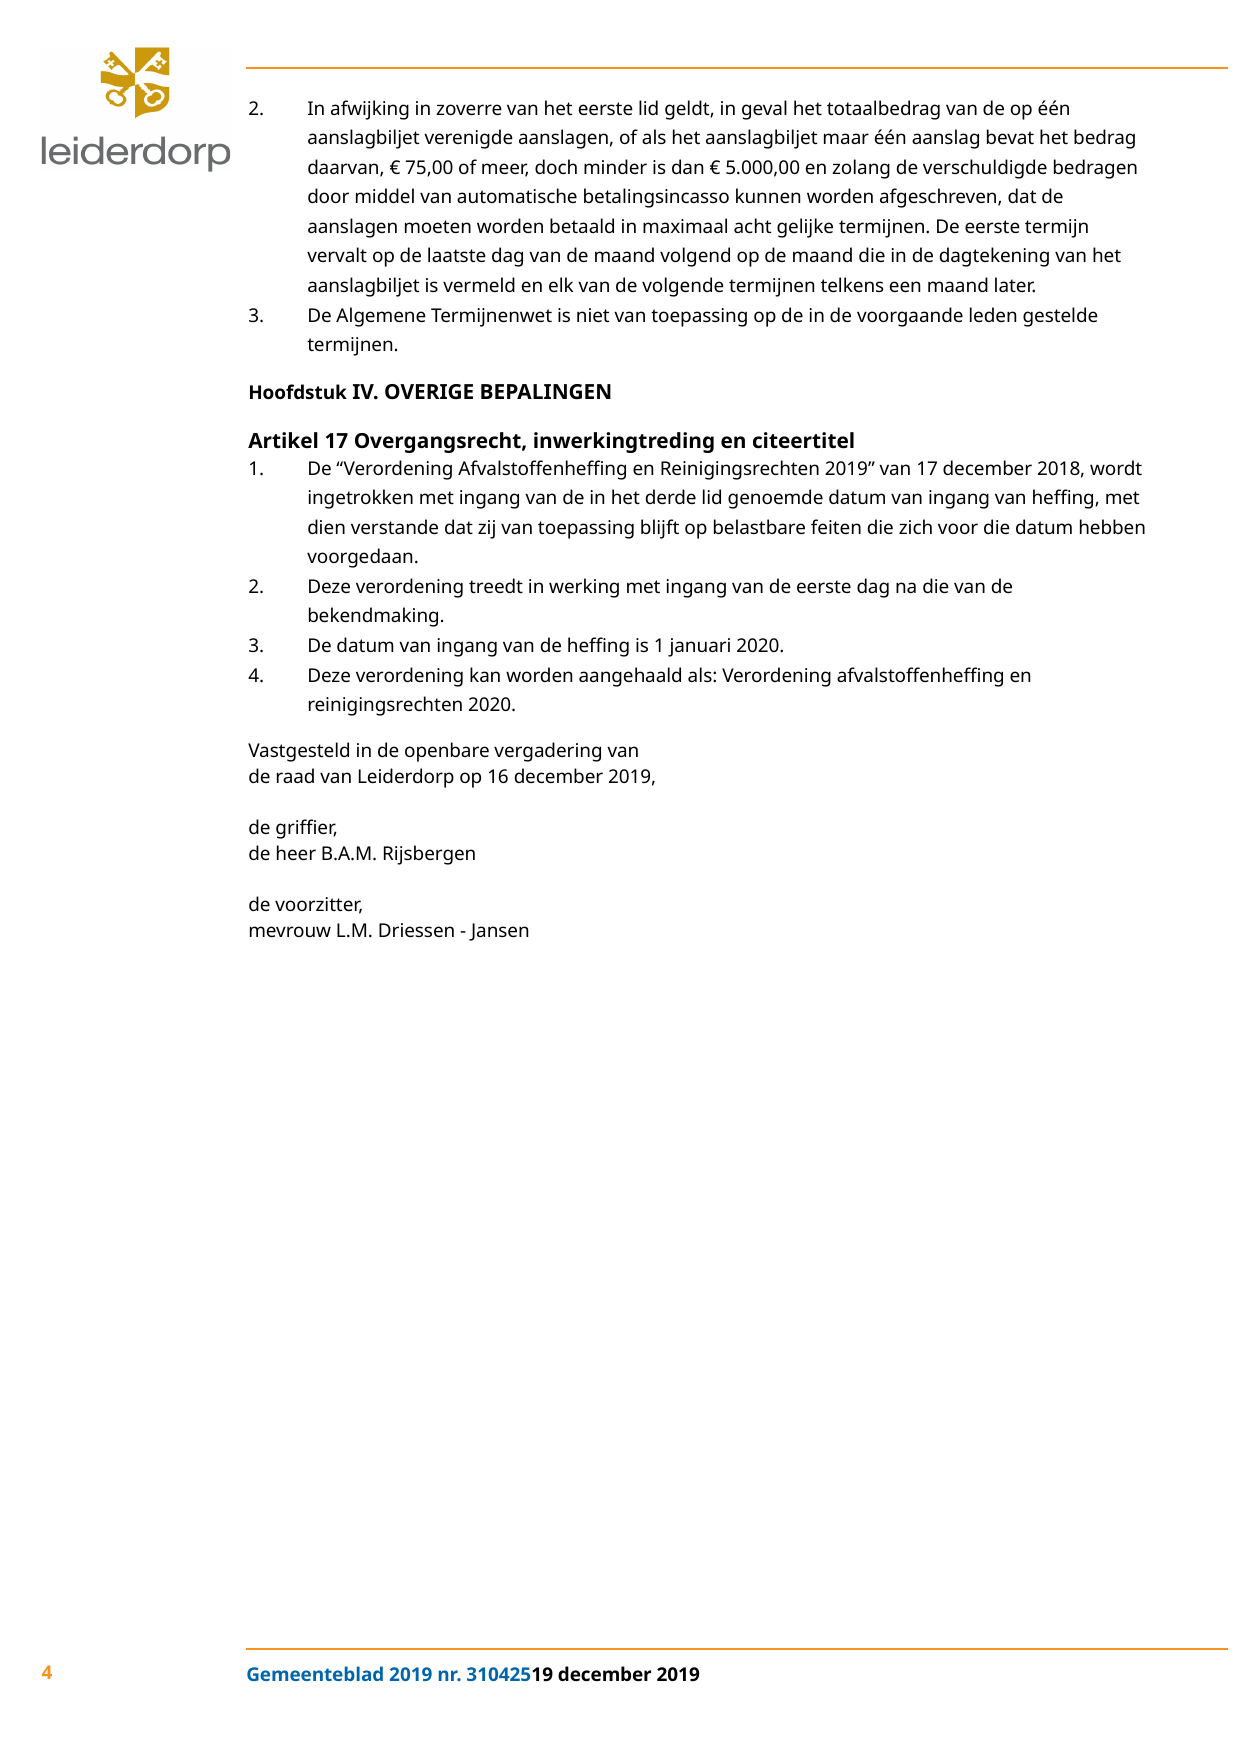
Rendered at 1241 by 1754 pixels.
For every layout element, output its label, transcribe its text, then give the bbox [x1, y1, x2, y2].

list Deze verordening kan worden aangehaald als: Verordening afvalstoffenheffing en reinigingsrechten 2020. [248, 662, 1152, 717]
text de griffier, [248, 814, 1152, 840]
list De “Verordening Afvalstoffenheffing en Reinigingsrechten 2019” van 17 december 2018, wordt ingetrokken met ingang van de in het derde lid genoemde datum van ingang van heffing, met dien verstande dat zij van toepassing blijft op belastbare feiten die zich voor die datum hebben voorgedaan. [248, 455, 1152, 569]
list Deze verordening treedt in werking met ingang van de eerste dag na die van de bekendmaking. [248, 573, 1152, 628]
picture [41, 47, 231, 172]
text Vastgesteld in de openbare vergadering van [248, 737, 1152, 763]
text de voorzitter, [248, 891, 1152, 917]
text de heer B.A.M. Rijsbergen [248, 840, 1152, 866]
text mevrouw L.M. Driessen - Jansen [248, 917, 1152, 943]
list De Algemene Termijnenwet is niet van toepassing op de in de voorgaande leden gestelde termijnen. [248, 302, 1152, 357]
text Hoofdstuk IV. OVERIGE BEPALINGEN [248, 377, 1152, 406]
list De datum van ingang van de heffing is 1 januari 2020. [248, 632, 1152, 658]
list In afwijking in zoverre van het eerste lid geldt, in geval het totaalbedrag van de op één aanslagbiljet verenigde aanslagen, of als het aanslagbiljet maar één aanslag bevat het bedrag daarvan, € 75,00 of meer, doch minder is dan € 5.000,00 en zolang de verschuldigde bedragen door middel van automatische betalingsincasso kunnen worden afgeschreven, dat de aanslagen moeten worden betaald in maximaal acht gelijke termijnen. De eerste termijn vervalt op de laatste dag van de maand volgend op de maand die in de dagtekening van het aanslagbiljet is vermeld en elk van de volgende termijnen telkens een maand later. [248, 95, 1152, 298]
text de raad van Leiderdorp op 16 december 2019, [248, 763, 1152, 788]
text Artikel 17 Overgangsrecht, inwerkingtreding en citeertitel [248, 426, 1152, 455]
